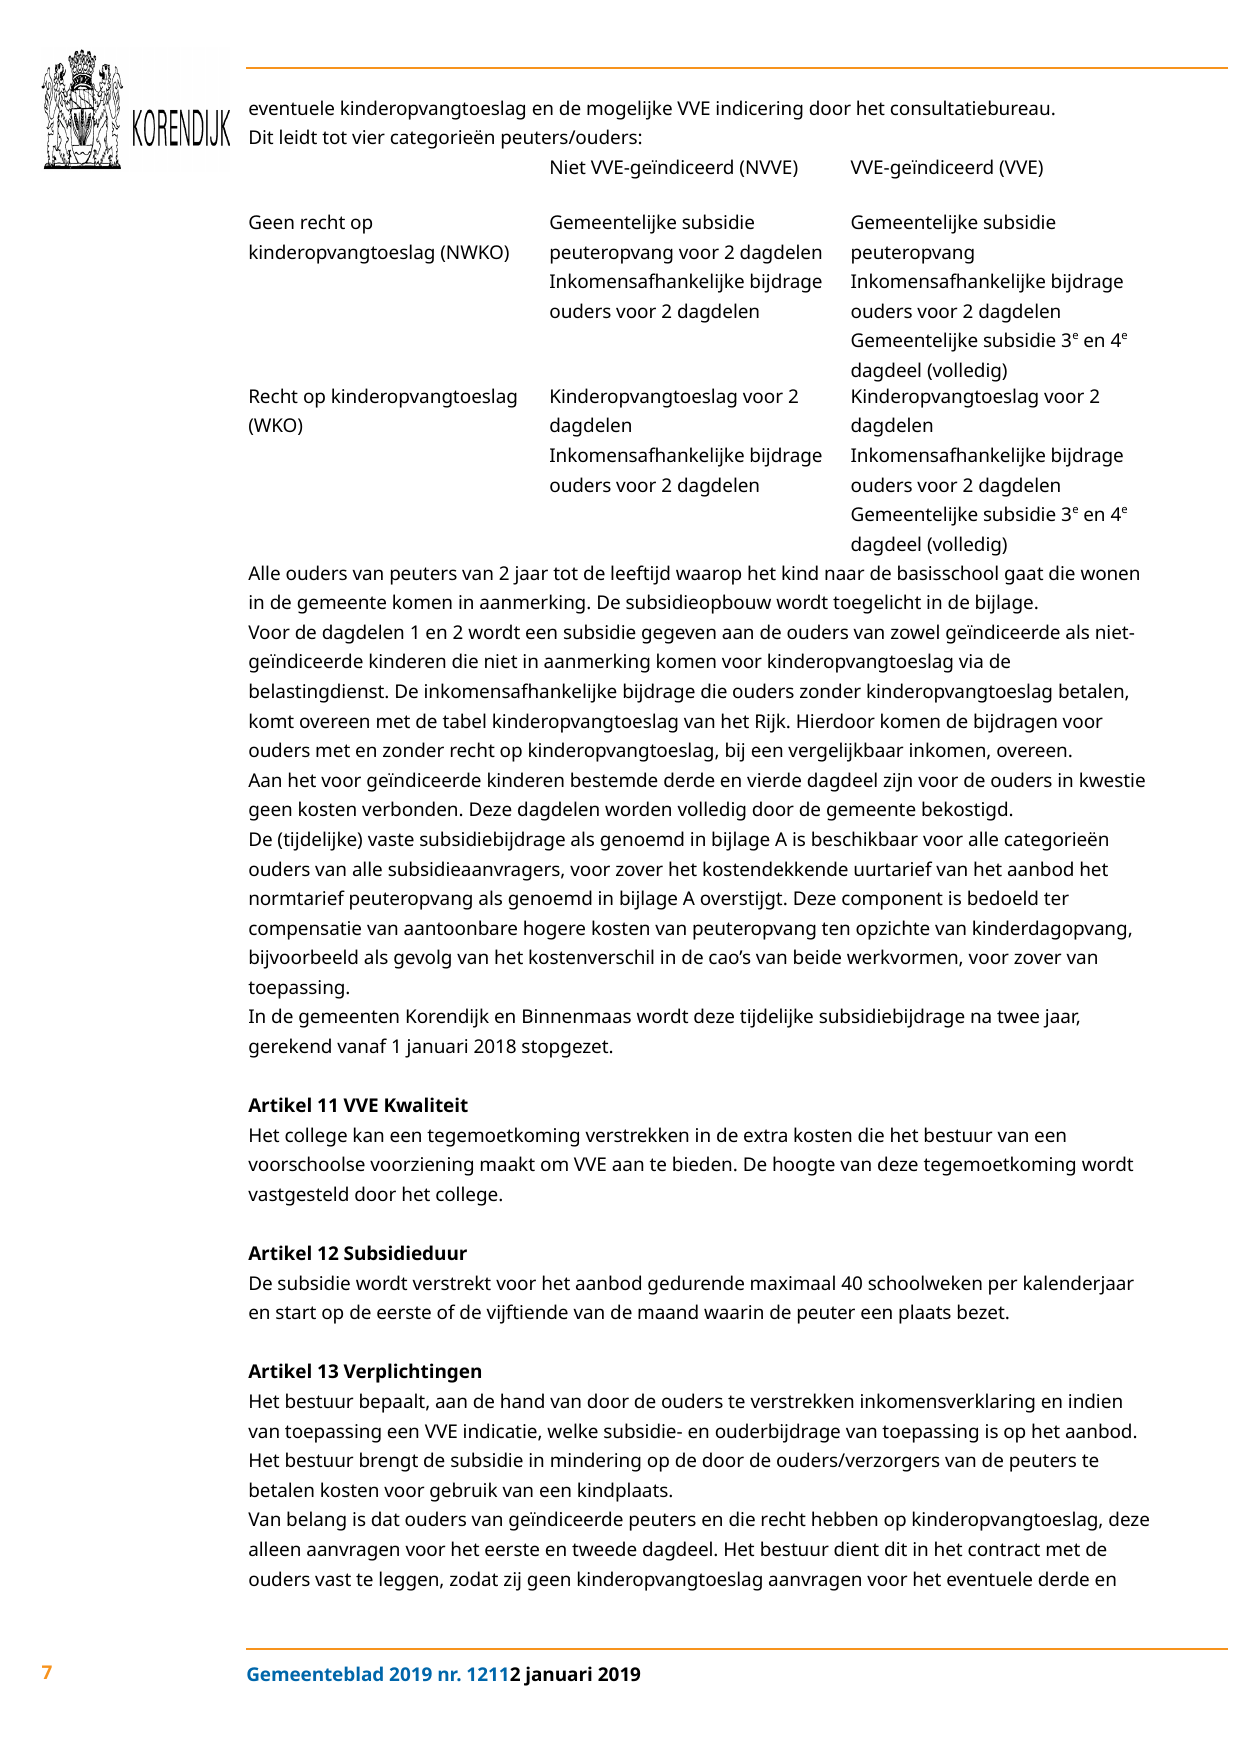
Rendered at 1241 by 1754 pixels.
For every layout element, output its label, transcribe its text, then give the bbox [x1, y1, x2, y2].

text Van belang is dat ouders van geïndiceerde peuters en die recht hebben op kinderopvangtoeslag, deze alleen aanvragen voor het eerste en tweede dagdeel. Het bestuur dient dit in het contract met de ouders vast te leggen, zodat zij geen kinderopvangtoeslag aanvragen voor het eventuele derde en [248, 1507, 1152, 1591]
table_header VVE-geïndiceerd (VVE) [850, 154, 1152, 209]
text Het bestuur bepaalt, aan de hand van door de ouders te verstrekken inkomensverklaring en indien van toepassing een VVE indicatie, welke subsidie- en ouderbijdrage van toepassing is op het aanbod. Het bestuur brengt de subsidie in mindering op de door de ouders/verzorgers van de peuters te betalen kosten voor gebruik van een kindplaats. [248, 1388, 1152, 1503]
table_cell Recht op kinderopvangtoeslag (WKO) [248, 383, 549, 557]
table_header [248, 154, 549, 209]
text Artikel 11 VVE Kwaliteit [248, 1092, 1152, 1118]
text Artikel 13 Verplichtingen [248, 1359, 1152, 1384]
text In de gemeenten Korendijk en Binnenmaas wordt deze tijdelijke subsidiebijdrage na twee jaar, gerekend vanaf 1 januari 2018 stopgezet. [248, 1004, 1152, 1059]
table_header Niet VVE-geïndiceerd (NVVE) [549, 154, 850, 209]
text Alle ouders van peuters van 2 jaar tot de leeftijd waarop het kind naar de basisschool gaat die wonen in de gemeente komen in aanmerking. De subsidieopbouw wordt toegelicht in de bijlage. [248, 560, 1152, 615]
text De (tijdelijke) vaste subsidiebijdrage als genoemd in bijlage A is beschikbaar voor alle categorieën ouders van alle subsidieaanvragers, voor zover het kostendekkende uurtarief van het aanbod het normtarief peuteropvang als genoemd in bijlage A overstijgt. Deze component is bedoeld ter compensatie van aantoonbare hogere kosten van peuteropvang ten opzichte van kinderdagopvang, bijvoorbeeld als gevolg van het kostenverschil in de cao’s van beide werkvormen, voor zover van toepassing. [248, 826, 1152, 1000]
text eventuele kinderopvangtoeslag en de mogelijke VVE indicering door het consultatiebureau. [248, 95, 1152, 121]
table_cell Kinderopvangtoeslag voor 2 dagdelen Inkomensafhankelijke bijdrage ouders voor 2 dagdelen Gemeentelijke subsidie 3e en 4e dagdeel (volledig) [850, 383, 1152, 557]
table_cell Gemeentelijke subsidie peuteropvang Inkomensafhankelijke bijdrage ouders voor 2 dagdelen Gemeentelijke subsidie 3e en 4e dagdeel (volledig) [850, 209, 1152, 383]
table_cell Geen recht op kinderopvangtoeslag (NWKO) [248, 209, 549, 383]
text Het college kan een tegemoetkoming verstrekken in de extra kosten die het bestuur van een voorschoolse voorziening maakt om VVE aan te bieden. De hoogte van deze tegemoetkoming wordt vastgesteld door het college. [248, 1122, 1152, 1207]
table_cell Gemeentelijke subsidie peuteropvang voor 2 dagdelen Inkomensafhankelijke bijdrage ouders voor 2 dagdelen [549, 209, 850, 383]
text Voor de dagdelen 1 en 2 wordt een subsidie gegeven aan de ouders van zowel geïndiceerde als niet-geïndiceerde kinderen die niet in aanmerking komen voor kinderopvangtoeslag via de belastingdienst. De inkomensafhankelijke bijdrage die ouders zonder kinderopvangtoeslag betalen, komt overeen met de tabel kinderopvangtoeslag van het Rijk. Hierdoor komen de bijdragen voor ouders met en zonder recht op kinderopvangtoeslag, bij een vergelijkbaar inkomen, overeen. [248, 619, 1152, 763]
table_cell Kinderopvangtoeslag voor 2 dagdelen Inkomensafhankelijke bijdrage ouders voor 2 dagdelen [549, 383, 850, 557]
text Aan het voor geïndiceerde kinderen bestemde derde en vierde dagdeel zijn voor de ouders in kwestie geen kosten verbonden. Deze dagdelen worden volledig door de gemeente bekostigd. [248, 767, 1152, 822]
text Artikel 12 Subsidieduur [248, 1240, 1152, 1266]
text Dit leidt tot vier categorieën peuters/ouders: [248, 124, 1152, 150]
picture [41, 47, 231, 172]
text De subsidie wordt verstrekt voor het aanbod gedurende maximaal 40 schoolweken per kalenderjaar en start op de eerste of de vijftiende van de maand waarin de peuter een plaats bezet. [248, 1270, 1152, 1325]
